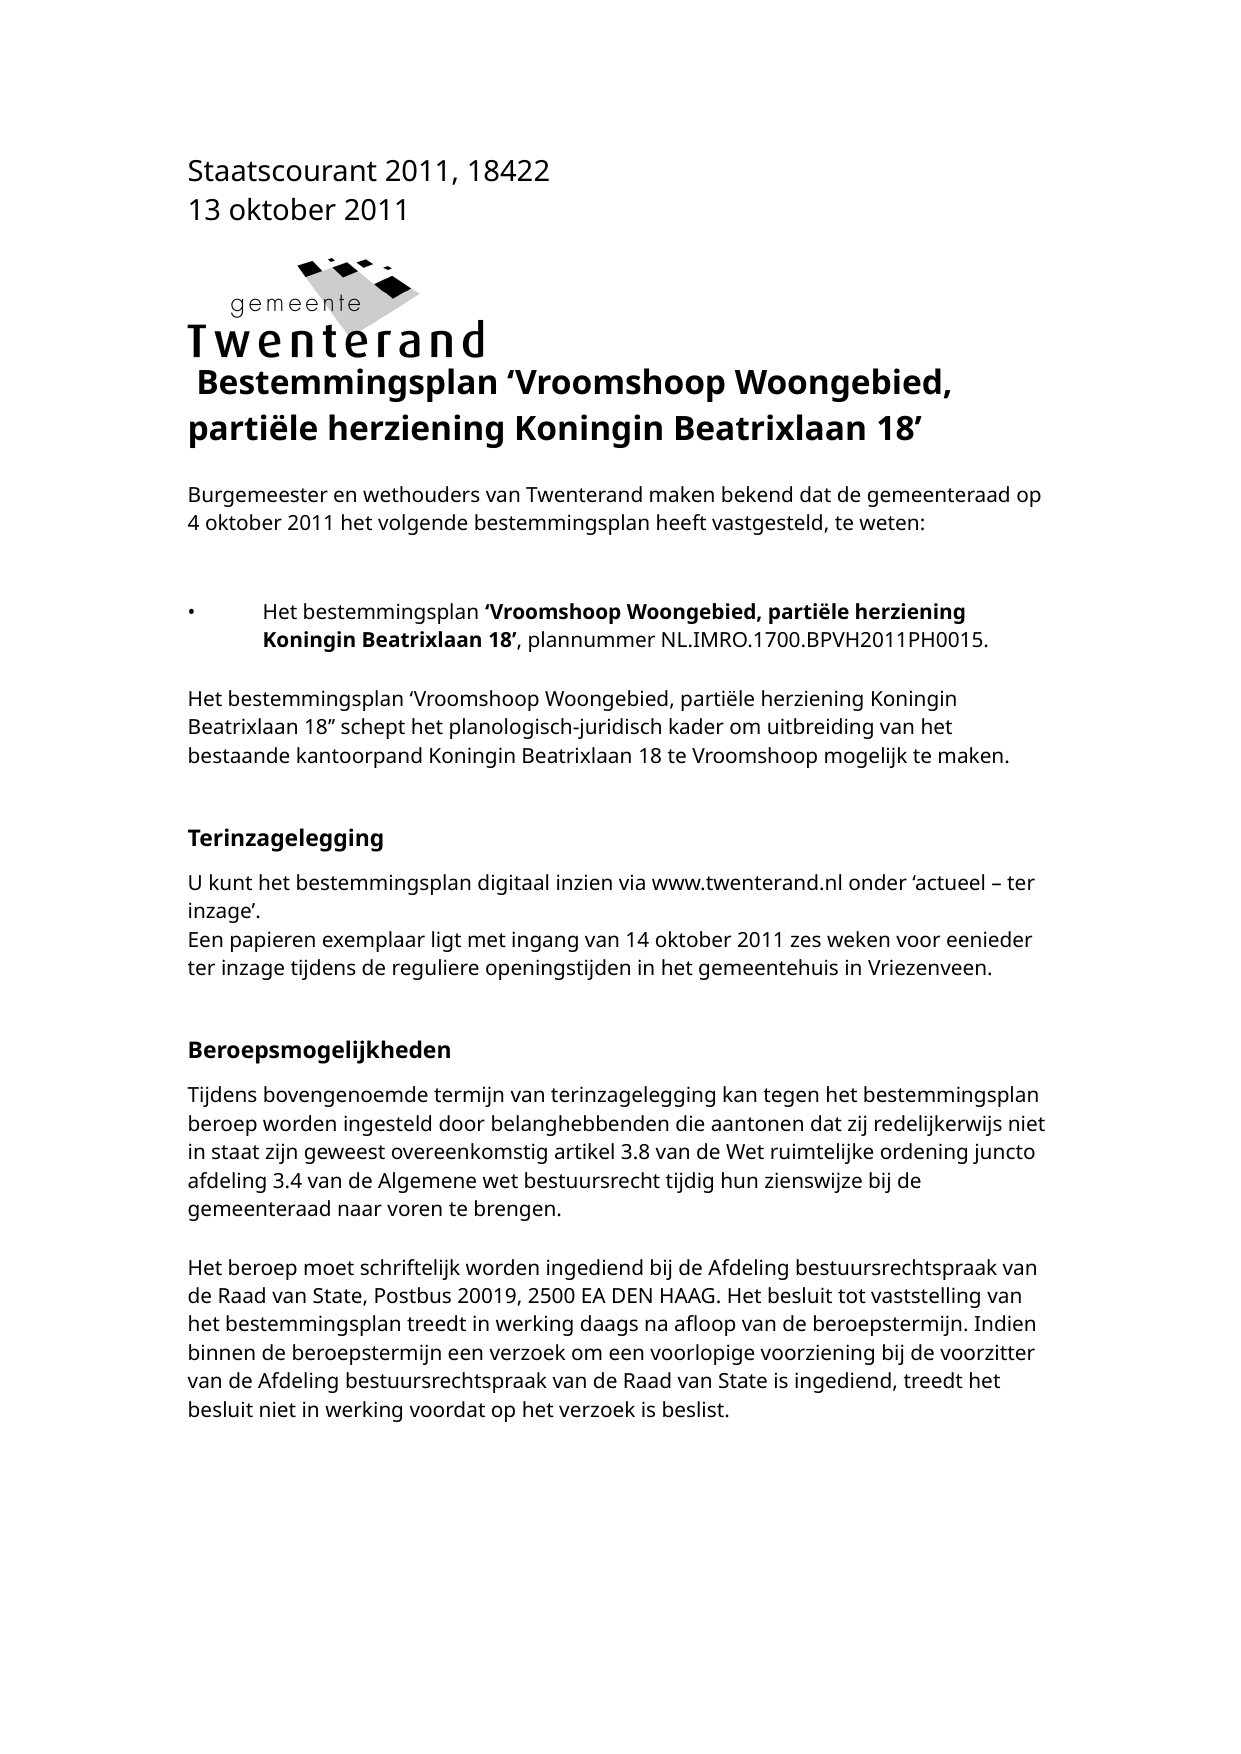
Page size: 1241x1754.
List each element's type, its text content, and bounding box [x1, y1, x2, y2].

text Burgemeester en wethouders van Twenterand maken bekend dat de gemeenteraad op 4 oktober 2011 het volgende bestemmingsplan heeft vastgesteld, te weten: [187, 480, 1053, 537]
text Tijdens bovengenoemde termijn van terinzagelegging kan tegen het bestemmingsplan beroep worden ingesteld door belanghebbenden die aantonen dat zij redelijkerwijs niet in staat zijn geweest overeenkomstig artikel 3.8 van de Wet ruimtelijke ordening juncto afdeling 3.4 van de Algemene wet bestuursrecht tijdig hun zienswijze bij de gemeenteraad naar voren te brengen. [187, 1080, 1053, 1223]
text Het bestemmingsplan ‘Vroomshoop Woongebied, partiële herziening Koningin Beatrixlaan 18’’ schept het planologisch-juridisch kader om uitbreiding van het bestaande kantoorpand Koningin Beatrixlaan 18 te Vroomshoop mogelijk te maken. [187, 684, 1053, 769]
list Het bestemmingsplan ‘Vroomshoop Woongebied, partiële herziening Koningin Beatrixlaan 18’, plannummer NL.IMRO.1700.BPVH2011PH0015. [187, 597, 1053, 654]
subtitle Bestemmingsplan ‘Vroomshoop Woongebied, partiële herziening Koningin Beatrixlaan 18’ [187, 271, 1053, 450]
picture [187, 258, 484, 359]
text Een papieren exemplaar ligt met ingang van 14 oktober 2011 zes weken voor eenieder ter inzage tijdens de reguliere openingstijden in het gemeentehuis in Vriezenveen. [187, 925, 1053, 982]
text 13 oktober 2011 [187, 190, 1053, 229]
subtitle Beroepsmogelijkheden [187, 1034, 1053, 1065]
subtitle Terinzagelegging [187, 822, 1053, 853]
text Het beroep moet schriftelijk worden ingediend bij de Afdeling bestuursrechtspraak van de Raad van State, Postbus 20019, 2500 EA DEN HAAG. Het besluit tot vaststelling van het bestemmingsplan treedt in werking daags na afloop van de beroepstermijn. Indien binnen de beroepstermijn een verzoek om een voorlopige voorziening bij de voorzitter van de Afdeling bestuursrechtspraak van de Raad van State is ingediend, treedt het besluit niet in werking voordat op het verzoek is beslist. [187, 1253, 1053, 1423]
text Staatscourant 2011, 18422 [187, 150, 1053, 190]
text U kunt het bestemmingsplan digitaal inzien via www.twenterand.nl onder ‘actueel – ter inzage’. [187, 868, 1053, 925]
